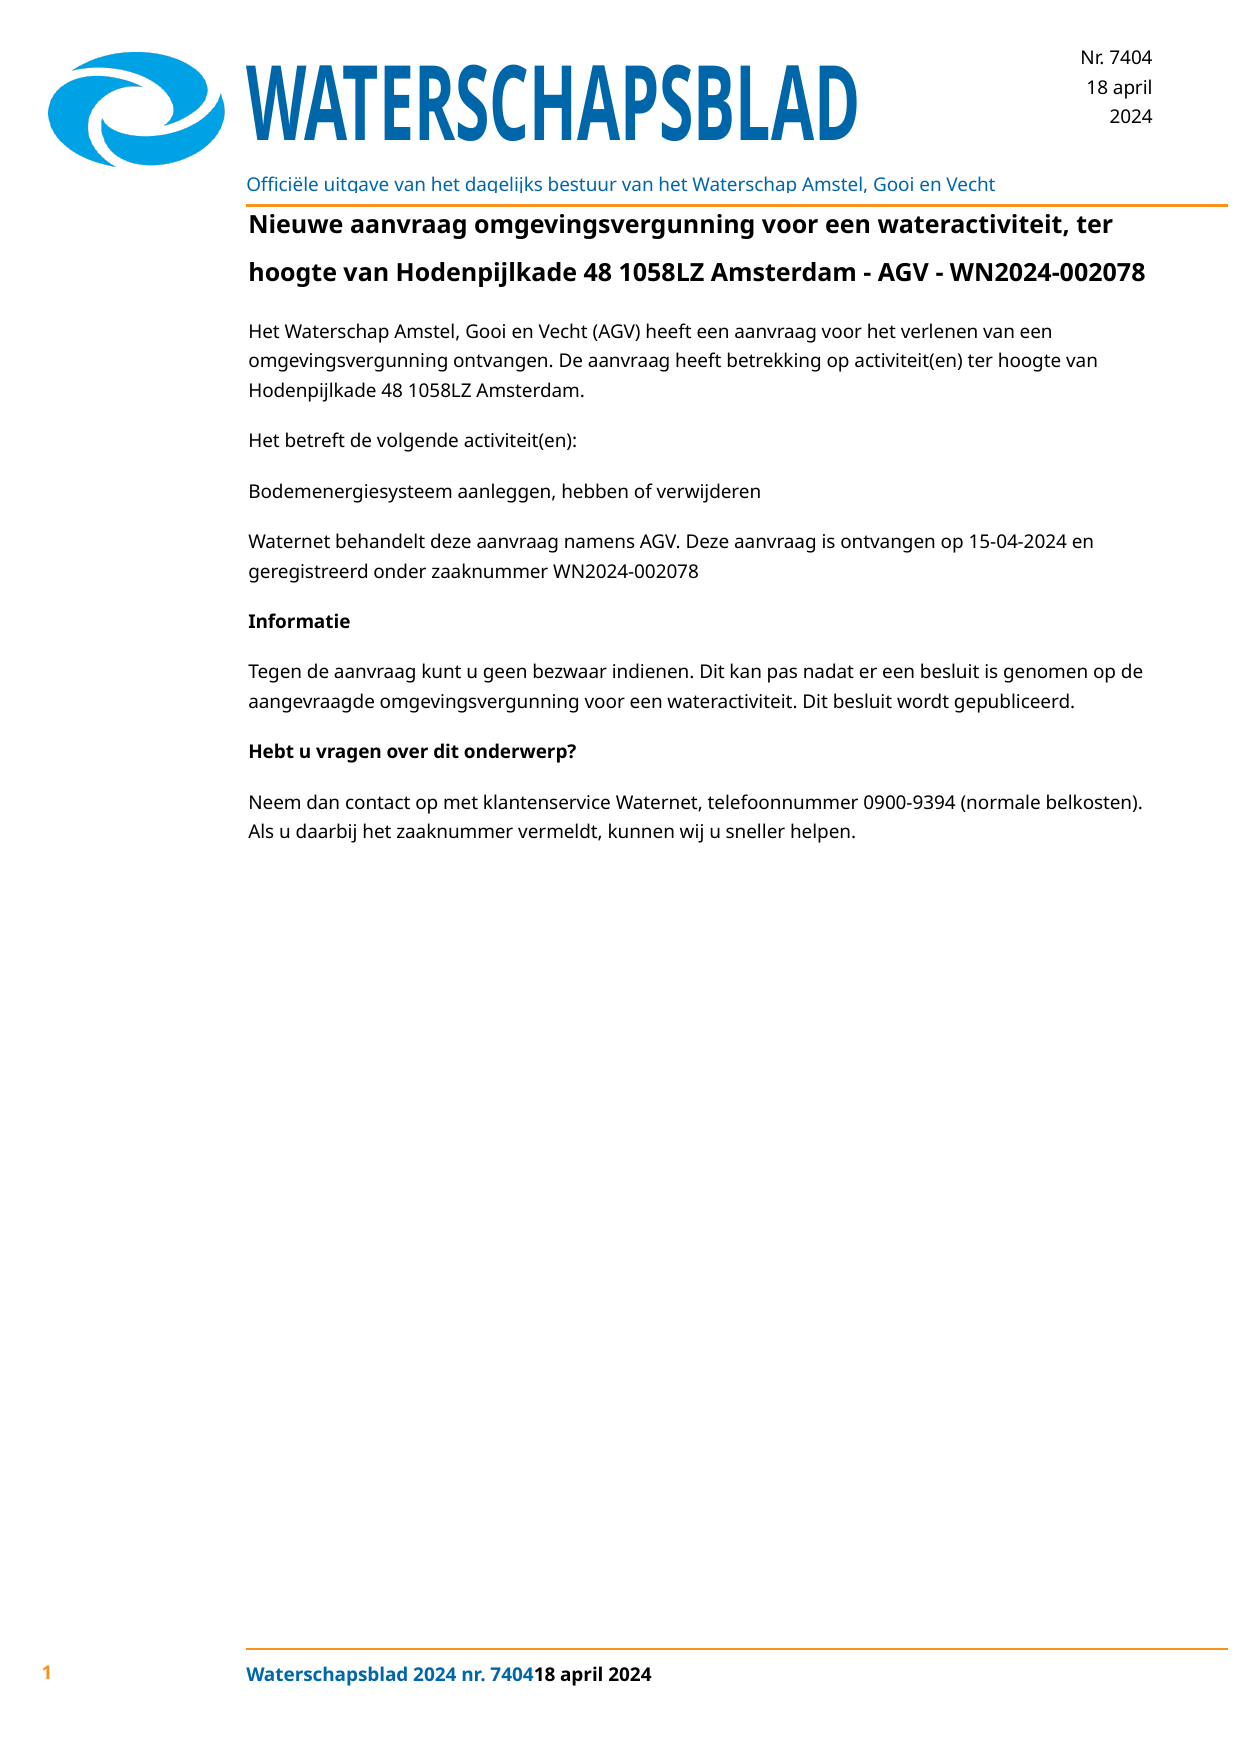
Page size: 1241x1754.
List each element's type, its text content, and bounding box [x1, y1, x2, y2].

text Tegen de aanvraag kunt u geen bezwaar indienen. Dit kan pas nadat er een besluit is genomen op de aangevraagde omgevingsvergunning voor een wateractiviteit. Dit besluit wordt gepubliceerd. [248, 659, 1152, 714]
text Waternet behandelt deze aanvraag namens AGV. Deze aanvraag is ontvangen op 15-04-2024 en geregistreerd onder zaaknummer WN2024-002078 [248, 528, 1152, 584]
text Het betreft de volgende activiteit(en): [248, 427, 1152, 453]
picture [41, 47, 231, 172]
text Hebt u vragen over dit onderwerp? [248, 739, 1152, 764]
text Informatie [248, 608, 1152, 634]
text Bodemenergiesysteem aanleggen, hebben of verwijderen [248, 478, 1152, 504]
text Nieuwe aanvraag omgevingsvergunning voor een wateractiviteit, ter hoogte van Hodenpijlkade 48 1058LZ Amsterdam - AGV - WN2024-002078 [248, 207, 1152, 288]
text Neem dan contact op met klantenservice Waternet, telefoonnummer 0900-9394 (normale belkosten). Als u daarbij het zaaknummer vermeldt, kunnen wij u sneller helpen. [248, 789, 1152, 844]
text Het Waterschap Amstel, Gooi en Vecht (AGV) heeft een aanvraag voor het verlenen van een omgevingsvergunning ontvangen. De aanvraag heeft betrekking op activiteit(en) ter hoogte van Hodenpijlkade 48 1058LZ Amsterdam. [248, 318, 1152, 403]
